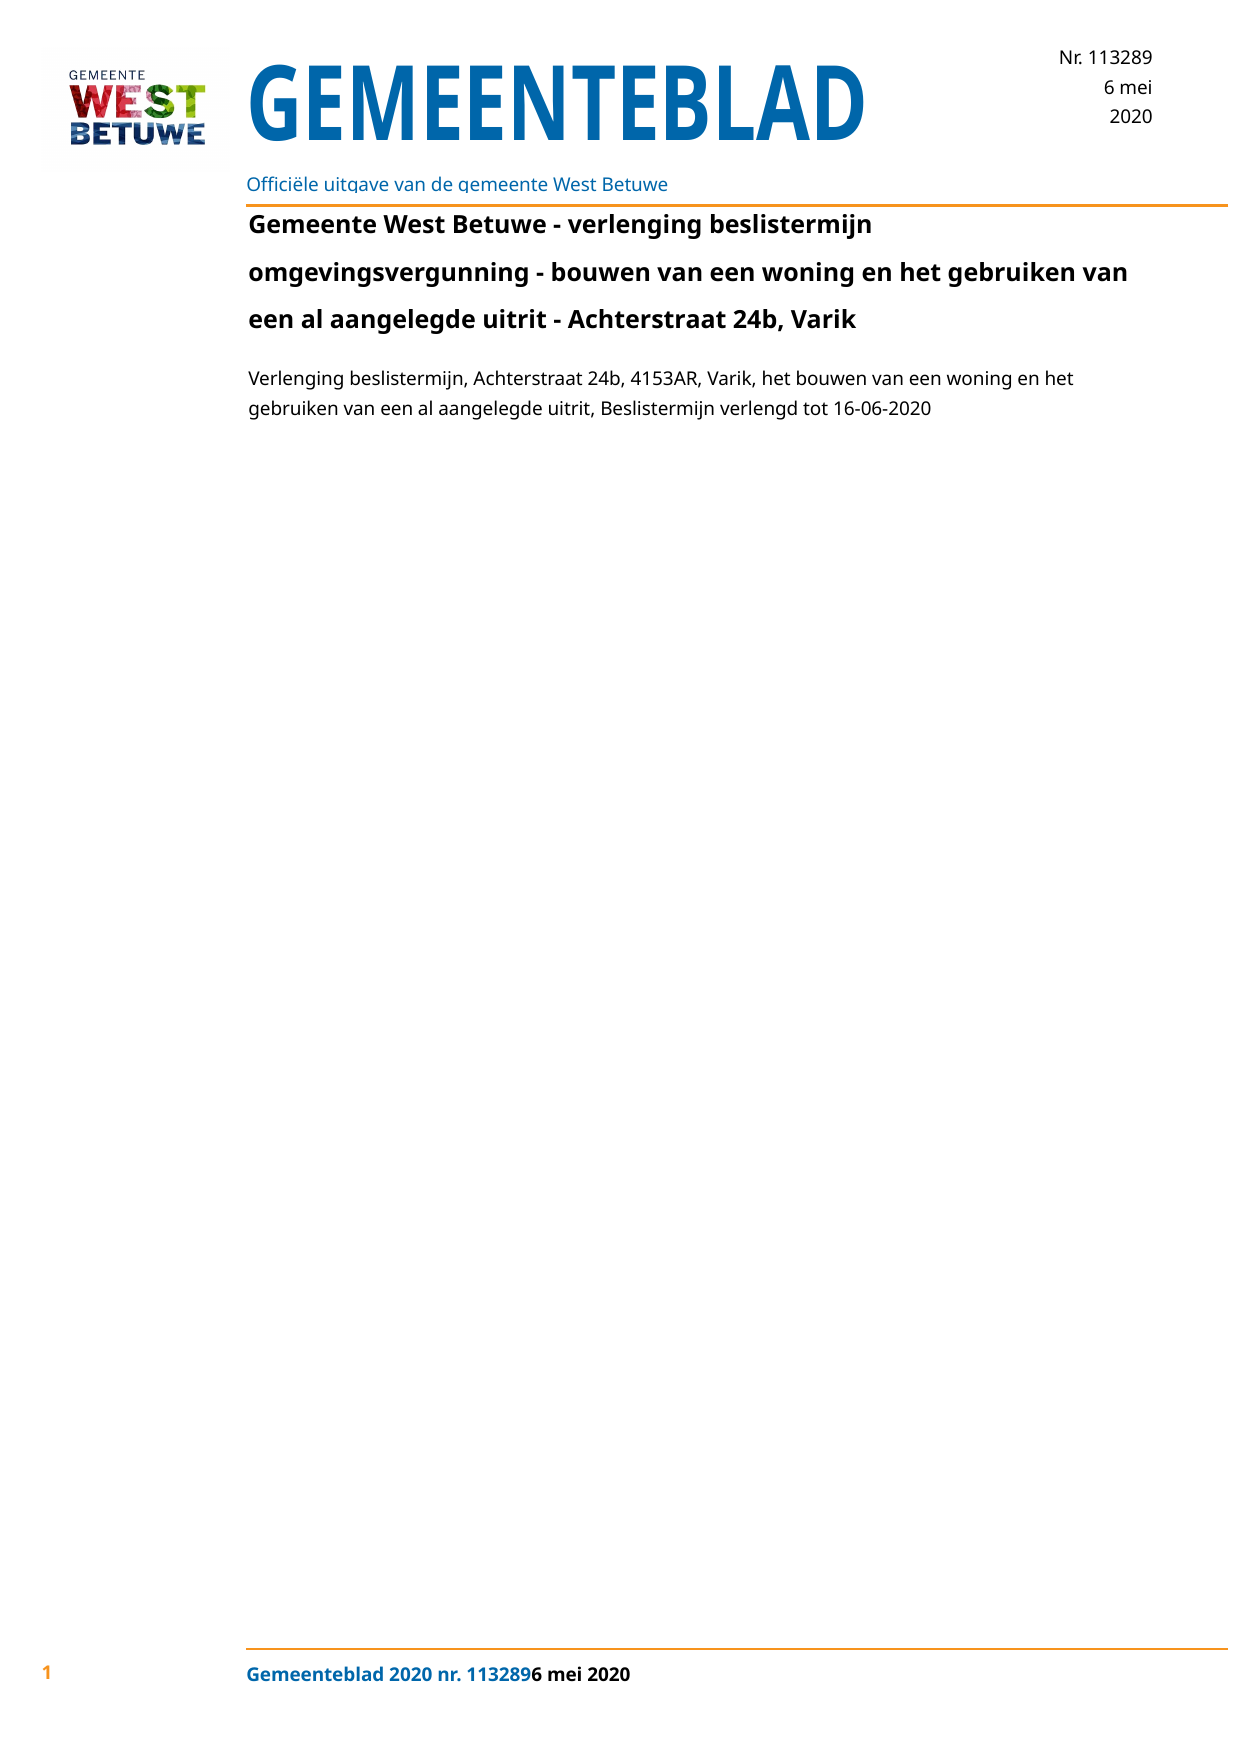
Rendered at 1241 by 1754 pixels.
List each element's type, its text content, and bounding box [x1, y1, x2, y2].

text Gemeente West Betuwe - verlenging beslistermijn omgevingsvergunning - bouwen van een woning en het gebruiken van een al aangelegde uitrit - Achterstraat 24b, Varik [248, 207, 1152, 336]
text Verlenging beslistermijn, Achterstraat 24b, 4153AR, Varik, het bouwen van een woning en het gebruiken van een al aangelegde uitrit, Beslistermijn verlengd tot 16-06-2020 [248, 366, 1152, 421]
picture [41, 47, 231, 172]
